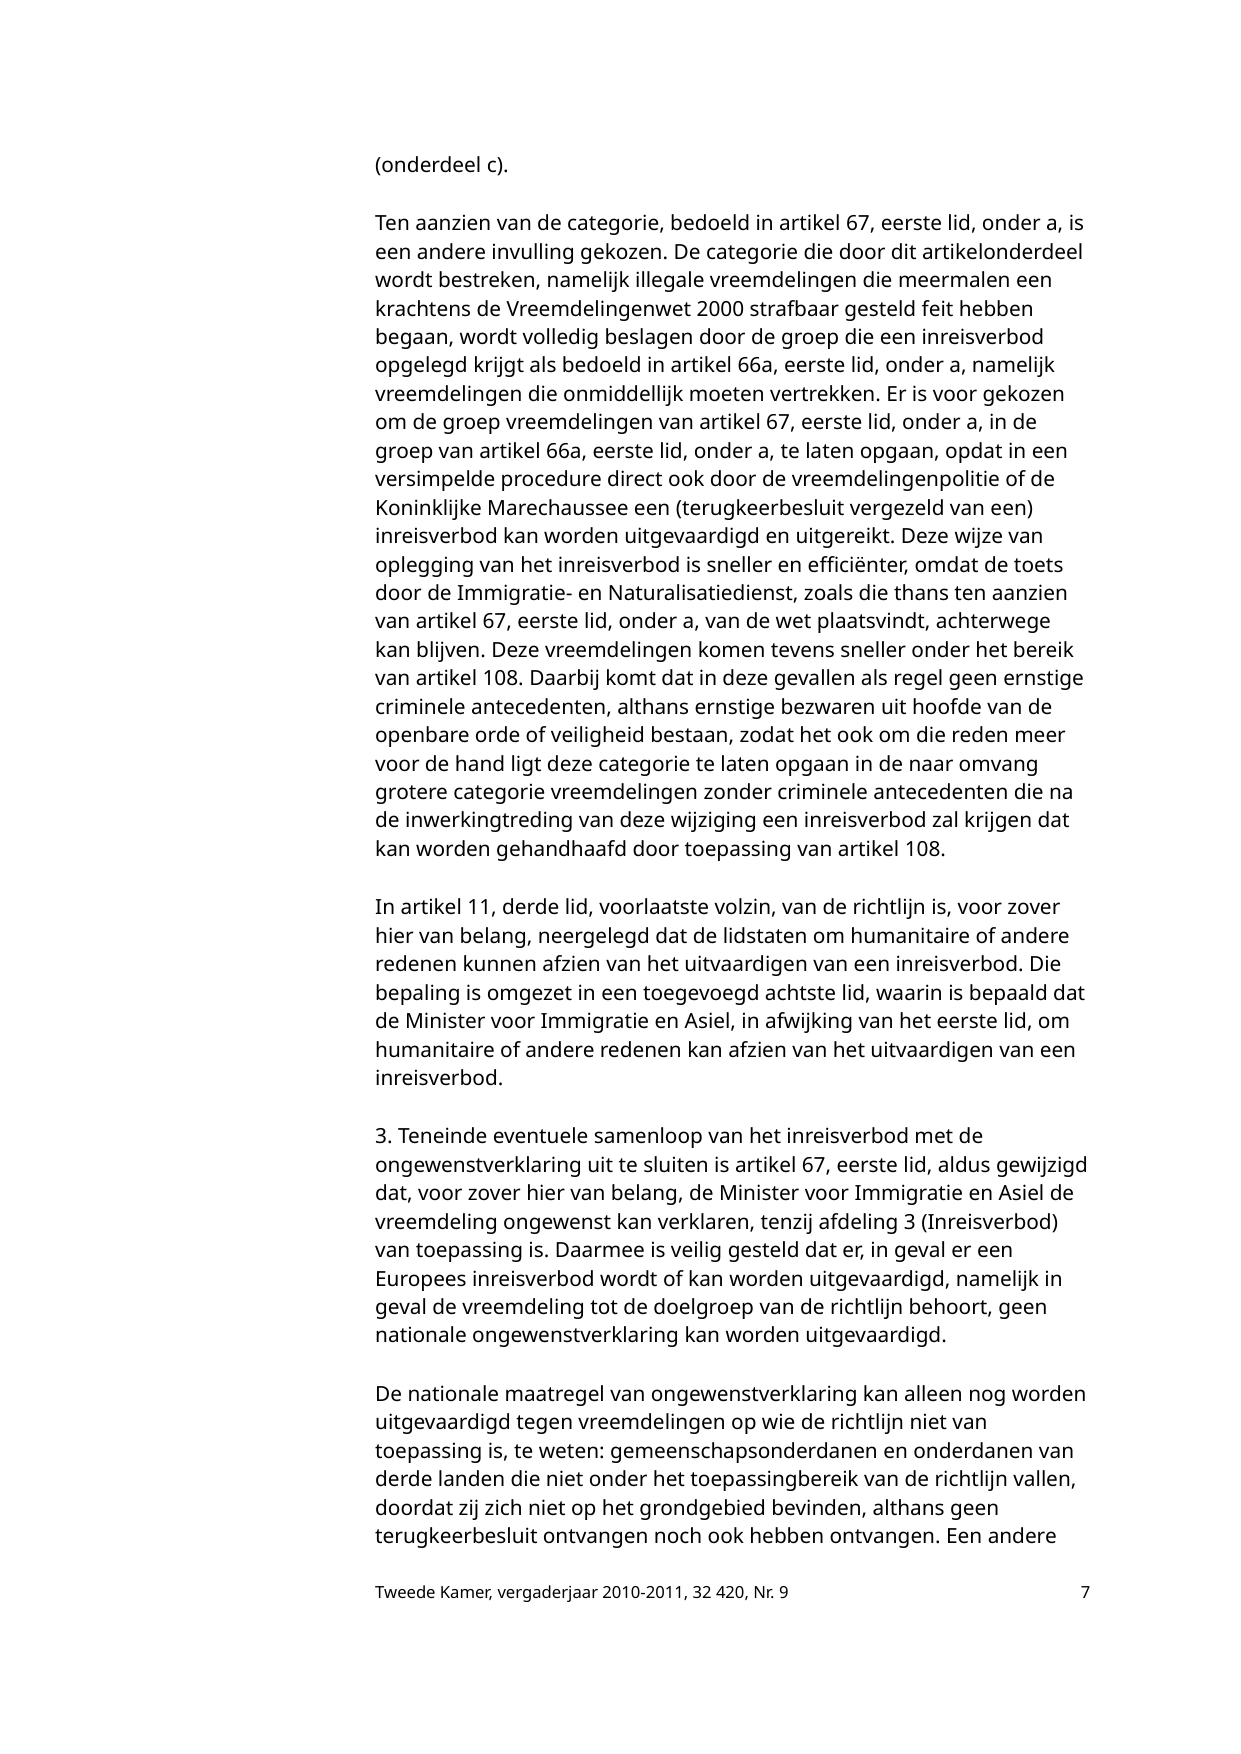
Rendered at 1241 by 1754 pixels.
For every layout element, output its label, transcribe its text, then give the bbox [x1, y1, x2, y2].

text (onderdeel c). [375, 150, 1090, 178]
text De nationale maatregel van ongewenstverklaring kan alleen nog worden uitgevaardigd tegen vreemdelingen op wie de richtlijn niet van toepassing is, te weten: gemeenschapsonderdanen en onderdanen van derde landen die niet onder het toepassingbereik van de richtlijn vallen, doordat zij zich niet op het grondgebied bevinden, althans geen terugkeerbesluit ontvangen noch ook hebben ontvangen. Een andere [375, 1379, 1090, 1550]
text In artikel 11, derde lid, voorlaatste volzin, van de richtlijn is, voor zover hier van belang, neergelegd dat de lidstaten om humanitaire of andere redenen kunnen afzien van het uitvaardigen van een inreisverbod. Die bepaling is omgezet in een toegevoegd achtste lid, waarin is bepaald dat de Minister voor Immigratie en Asiel, in afwijking van het eerste lid, om humanitaire of andere redenen kan afzien van het uitvaardigen van een inreisverbod. [375, 892, 1090, 1092]
text 3. Teneinde eventuele samenloop van het inreisverbod met de ongewenstverklaring uit te sluiten is artikel 67, eerste lid, aldus gewijzigd dat, voor zover hier van belang, de Minister voor Immigratie en Asiel de vreemdeling ongewenst kan verklaren, tenzij afdeling 3 (Inreisverbod) van toepassing is. Daarmee is veilig gesteld dat er, in geval er een Europees inreisverbod wordt of kan worden uitgevaardigd, namelijk in geval de vreemdeling tot de doelgroep van de richtlijn behoort, geen nationale ongewenstverklaring kan worden uitgevaardigd. [375, 1122, 1090, 1349]
text Ten aanzien van de categorie, bedoeld in artikel 67, eerste lid, onder a, is een andere invulling gekozen. De categorie die door dit artikelonderdeel wordt bestreken, namelijk illegale vreemdelingen die meermalen een krachtens de Vreemdelingenwet 2000 strafbaar gesteld feit hebben begaan, wordt volledig beslagen door de groep die een inreisverbod opgelegd krijgt als bedoeld in artikel 66a, eerste lid, onder a, namelijk vreemdelingen die onmiddellijk moeten vertrekken. Er is voor gekozen om de groep vreemdelingen van artikel 67, eerste lid, onder a, in de groep van artikel 66a, eerste lid, onder a, te laten opgaan, opdat in een versimpelde procedure direct ook door de vreemdelingenpolitie of de Koninklijke Marechaussee een (terugkeerbesluit vergezeld van een) inreisverbod kan worden uitgevaardigd en uitgereikt. Deze wijze van oplegging van het inreisverbod is sneller en efficiënter, omdat de toets door de Immigratie- en Naturalisatiedienst, zoals die thans ten aanzien van artikel 67, eerste lid, onder a, van de wet plaatsvindt, achterwege kan blijven. Deze vreemdelingen komen tevens sneller onder het bereik van artikel 108. Daarbij komt dat in deze gevallen als regel geen ernstige criminele antecedenten, althans ernstige bezwaren uit hoofde van de openbare orde of veiligheid bestaan, zodat het ook om die reden meer voor de hand ligt deze categorie te laten opgaan in de naar omvang grotere categorie vreemdelingen zonder criminele antecedenten die na de inwerkingtreding van deze wijziging een inreisverbod zal krijgen dat kan worden gehandhaafd door toepassing van artikel 108. [375, 208, 1090, 862]
